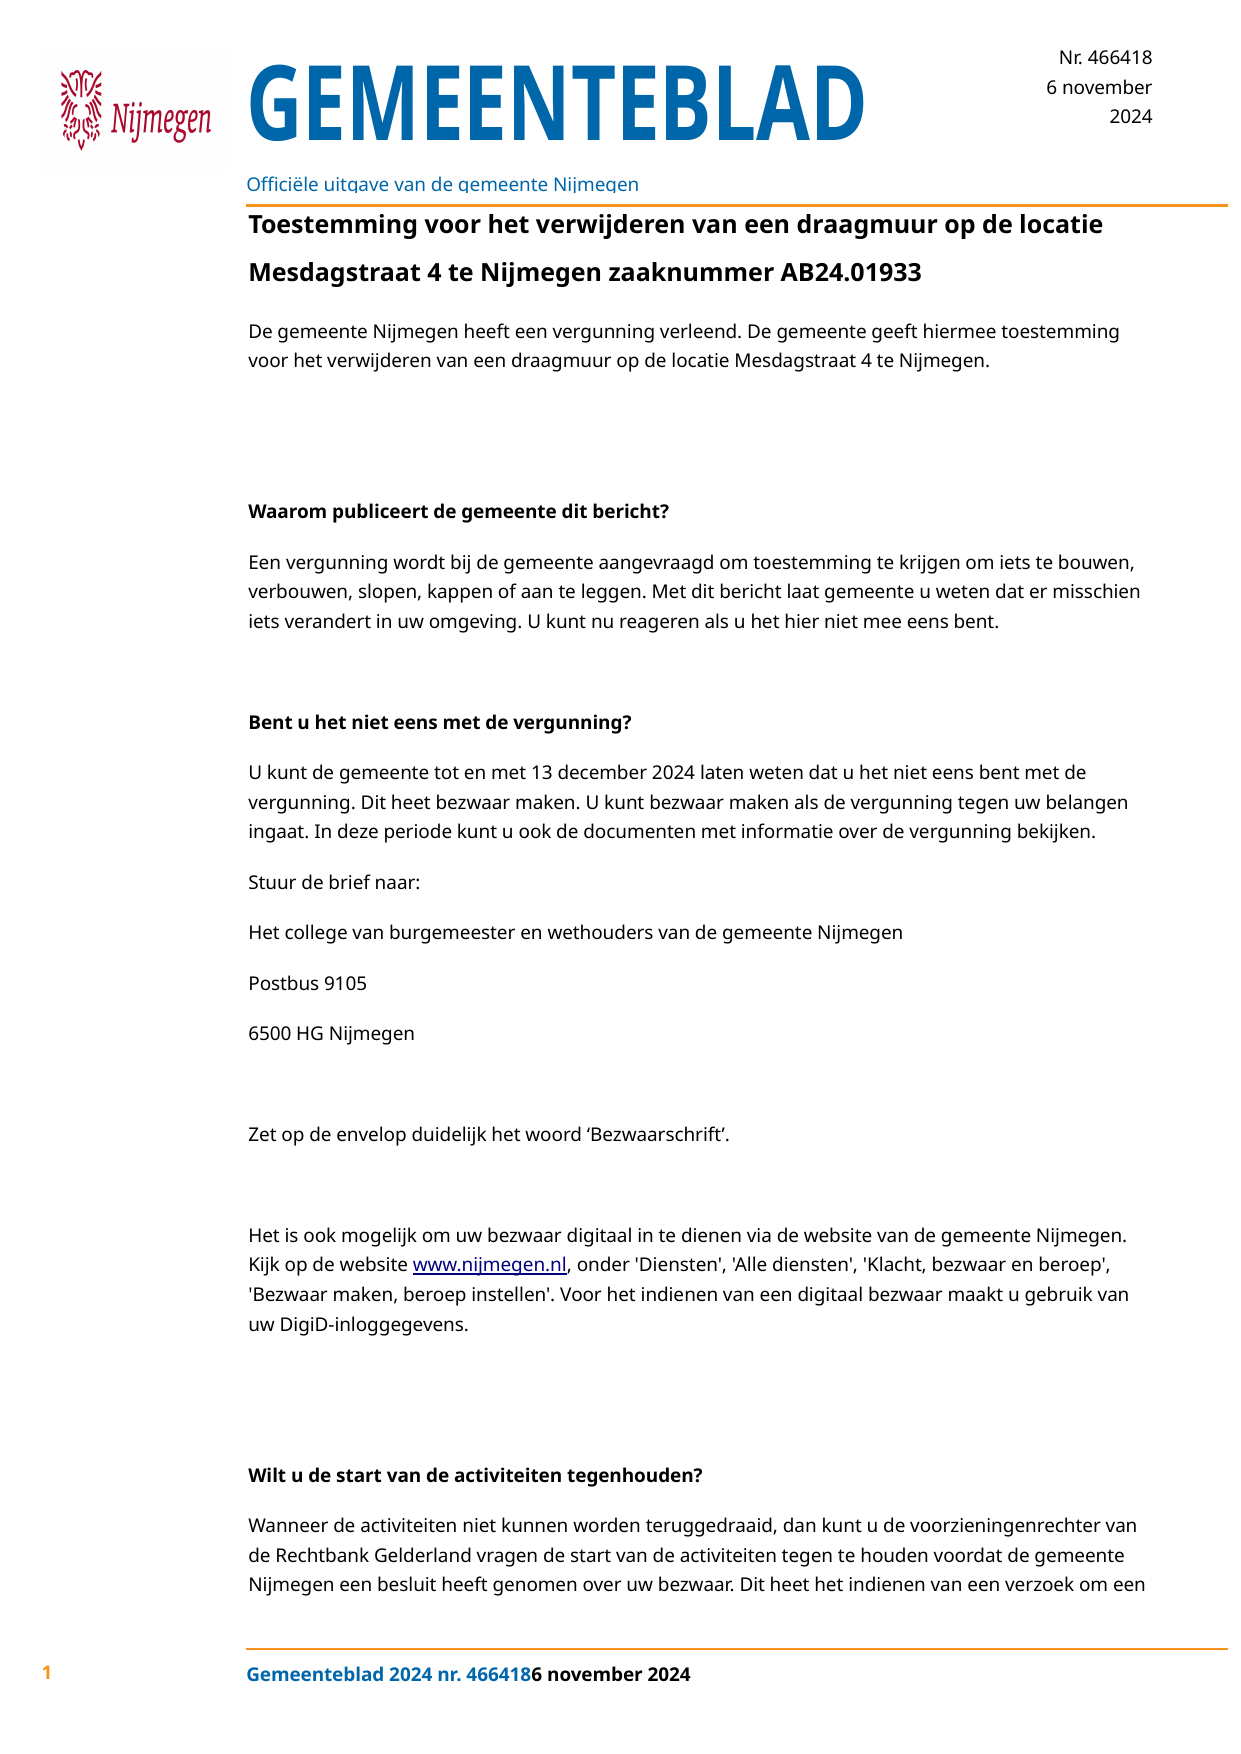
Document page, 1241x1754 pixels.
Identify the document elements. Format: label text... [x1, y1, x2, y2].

text Bent u het niet eens met de vergunning? [248, 709, 1152, 735]
text Zet op de envelop duidelijk het woord ‘Bezwaarschrift’. [248, 1121, 1152, 1147]
text Waarom publiceert de gemeente dit bericht? [248, 499, 1152, 524]
text Wanneer de activiteiten niet kunnen worden teruggedraaid, dan kunt u de voorzieningenrechter van de Rechtbank Gelderland vragen de start van de activiteiten tegen te houden voordat de gemeente Nijmegen een besluit heeft genomen over uw bezwaar. Dit heet het indienen van een verzoek om een [248, 1512, 1152, 1597]
text Een vergunning wordt bij de gemeente aangevraagd om toestemming te krijgen om iets te bouwen, verbouwen, slopen, kappen of aan te leggen. Met dit bericht laat gemeente u weten dat er misschien iets verandert in uw omgeving. U kunt nu reageren als u het hier niet mee eens bent. [248, 549, 1152, 634]
picture [41, 47, 231, 172]
text Postbus 9105 [248, 970, 1152, 996]
text Stuur de brief naar: [248, 869, 1152, 895]
text De gemeente Nijmegen heeft een vergunning verleend. De gemeente geeft hiermee toestemming voor het verwijderen van een draagmuur op de locatie Mesdagstraat 4 te Nijmegen. [248, 318, 1152, 373]
text Het college van burgemeester en wethouders van de gemeente Nijmegen [248, 919, 1152, 945]
text U kunt de gemeente tot en met 13 december 2024 laten weten dat u het niet eens bent met de vergunning. Dit heet bezwaar maken. U kunt bezwaar maken als de vergunning tegen uw belangen ingaat. In deze periode kunt u ook de documenten met informatie over de vergunning bekijken. [248, 759, 1152, 844]
text Het is ook mogelijk om uw bezwaar digitaal in te dienen via de website van de gemeente Nijmegen. Kijk op de website www.nijmegen.nl, onder 'Diensten', 'Alle diensten', 'Klacht, bezwaar en beroep', 'Bezwaar maken, beroep instellen'. Voor het indienen van een digitaal bezwaar maakt u gebruik van uw DigiD-inloggegevens. [248, 1222, 1152, 1337]
text 6500 HG Nijmegen [248, 1020, 1152, 1046]
text Wilt u de start van de activiteiten tegenhouden? [248, 1462, 1152, 1488]
text Toestemming voor het verwijderen van een draagmuur op de locatie Mesdagstraat 4 te Nijmegen zaaknummer AB24.01933 [248, 207, 1152, 288]
